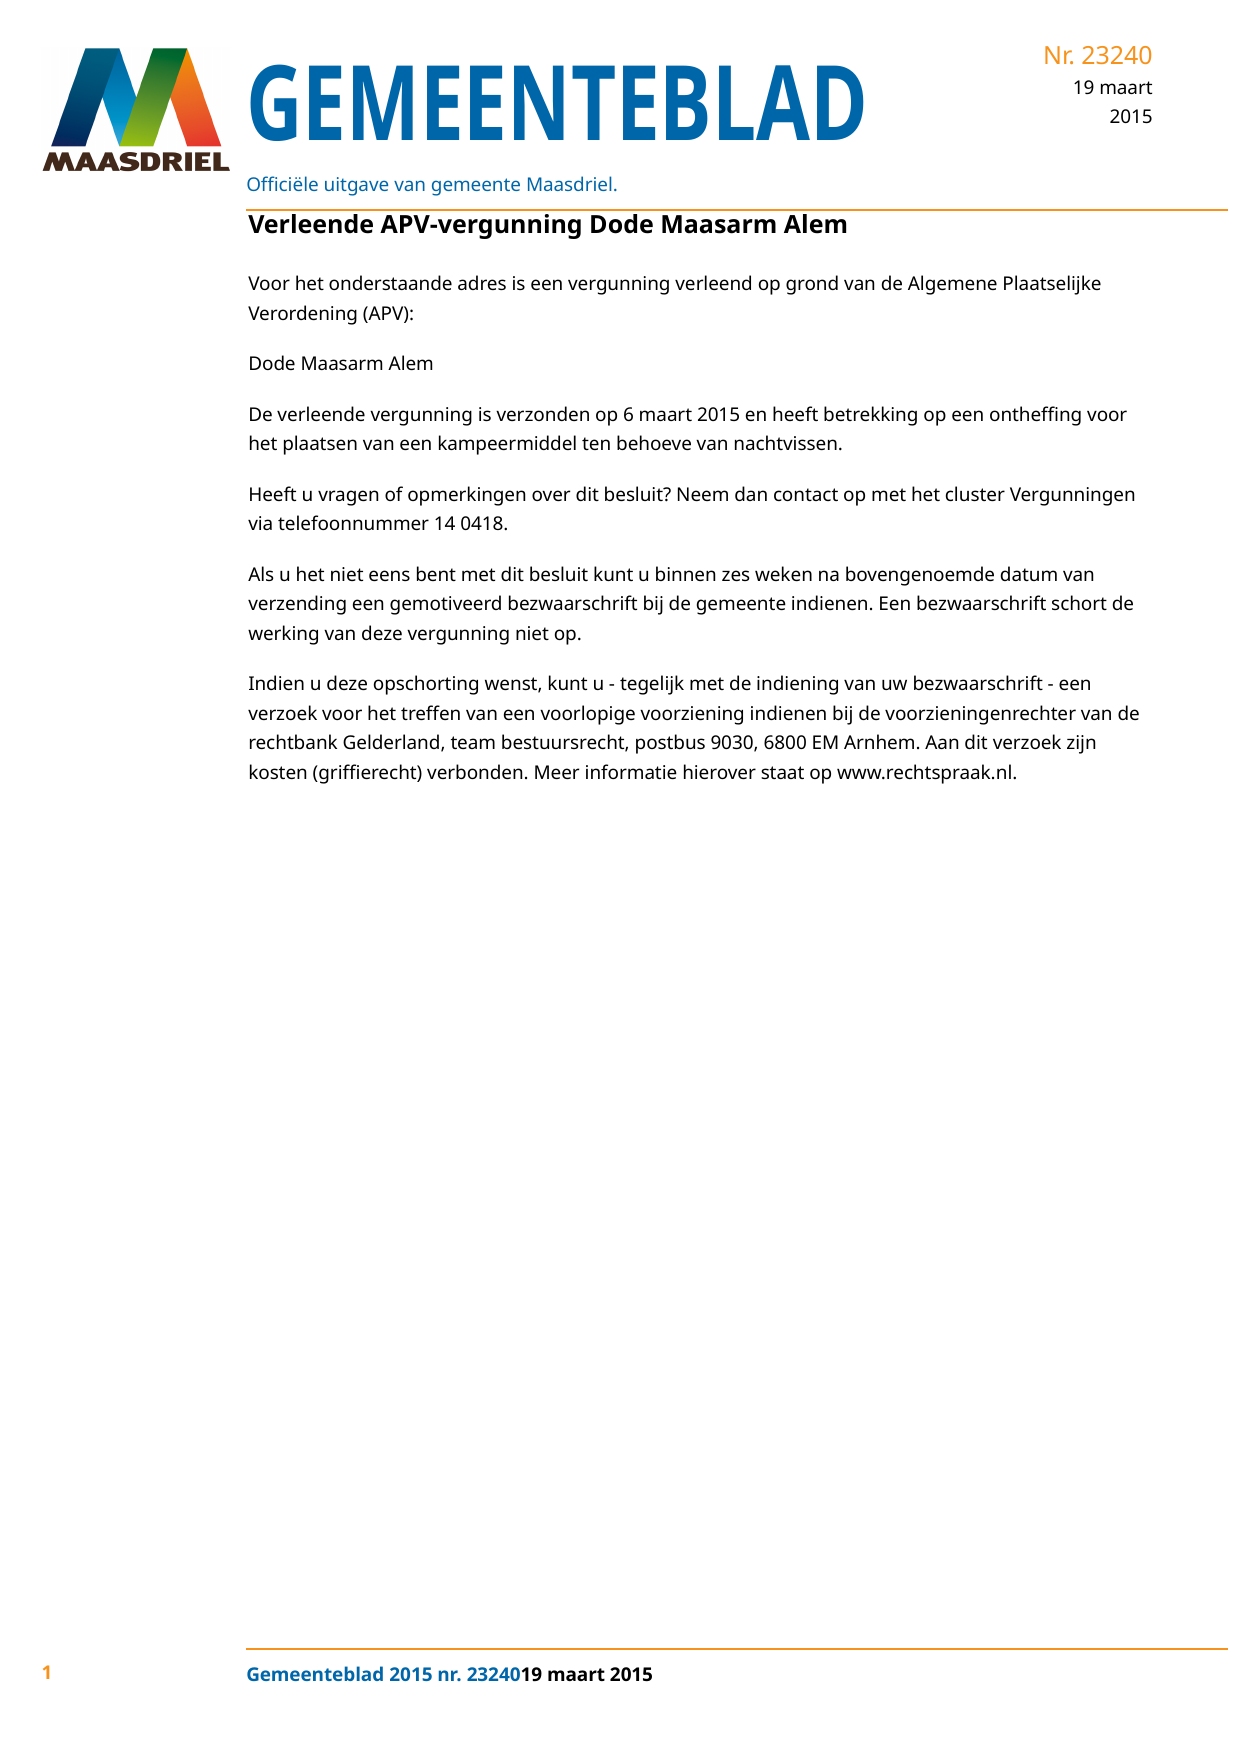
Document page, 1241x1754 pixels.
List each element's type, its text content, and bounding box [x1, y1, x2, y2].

picture [41, 47, 231, 172]
text Voor het onderstaande adres is een vergunning verleend op grond van de Algemene Plaatselijke Verordening (APV): [248, 270, 1152, 326]
text Indien u deze opschorting wenst, kunt u - tegelijk met de indiening van uw bezwaarschrift - een verzoek voor het treffen van een voorlopige voorziening indienen bij de voorzieningenrechter van de rechtbank Gelderland, team bestuursrecht, postbus 9030, 6800 EM Arnhem. Aan dit verzoek zijn kosten (griffierecht) verbonden. Meer informatie hierover staat op www.rechtspraak.nl. [248, 670, 1152, 785]
text Als u het niet eens bent met dit besluit kunt u binnen zes weken na bovengenoemde datum van verzending een gemotiveerd bezwaarschrift bij de gemeente indienen. Een bezwaarschrift schort de werking van deze vergunning niet op. [248, 561, 1152, 646]
text Dode Maasarm Alem [248, 350, 1152, 376]
text Heeft u vragen of opmerkingen over dit besluit? Neem dan contact op met het cluster Vergunningen via telefoonnummer 14 0418. [248, 481, 1152, 536]
text De verleende vergunning is verzonden op 6 maart 2015 en heeft betrekking op een ontheffing voor het plaatsen van een kampeermiddel ten behoeve van nachtvissen. [248, 401, 1152, 456]
text Verleende APV-vergunning Dode Maasarm Alem [248, 211, 1152, 241]
